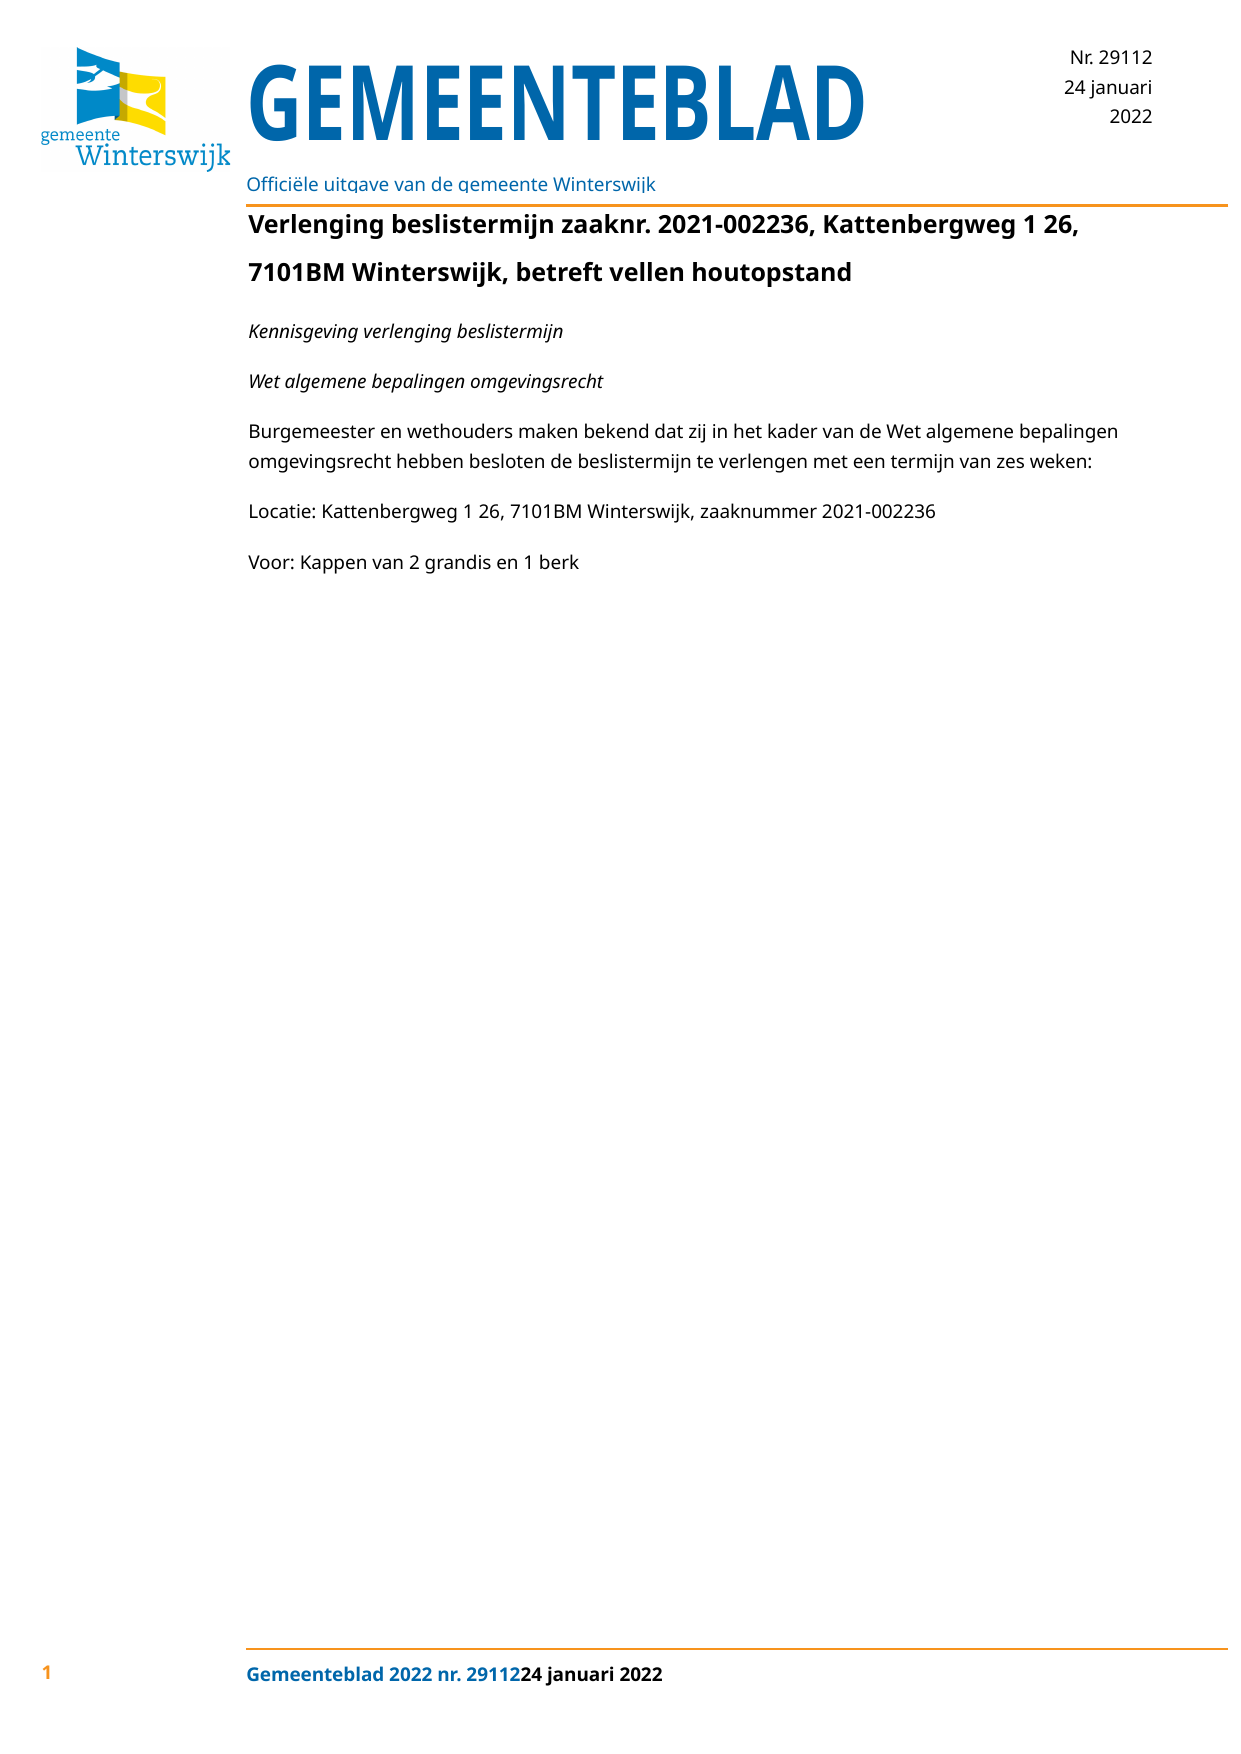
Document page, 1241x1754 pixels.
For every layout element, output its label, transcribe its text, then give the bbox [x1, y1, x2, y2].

picture [41, 47, 231, 172]
text Locatie: Kattenbergweg 1 26, 7101BM Winterswijk, zaaknummer 2021-002236 [248, 499, 1152, 524]
text Voor: Kappen van 2 grandis en 1 berk [248, 549, 1152, 575]
text Verlenging beslistermijn zaaknr. 2021-002236, Kattenbergweg 1 26, 7101BM Winterswijk, betreft vellen houtopstand [248, 207, 1152, 288]
text Burgemeester en wethouders maken bekend dat zij in het kader van de Wet algemene bepalingen omgevingsrecht hebben besloten de beslistermijn te verlengen met een termijn van zes weken: [248, 419, 1152, 474]
text Kennisgeving verlenging beslistermijn [248, 318, 1152, 344]
text Wet algemene bepalingen omgevingsrecht [248, 368, 1152, 394]
picture [225, 153, 231, 162]
